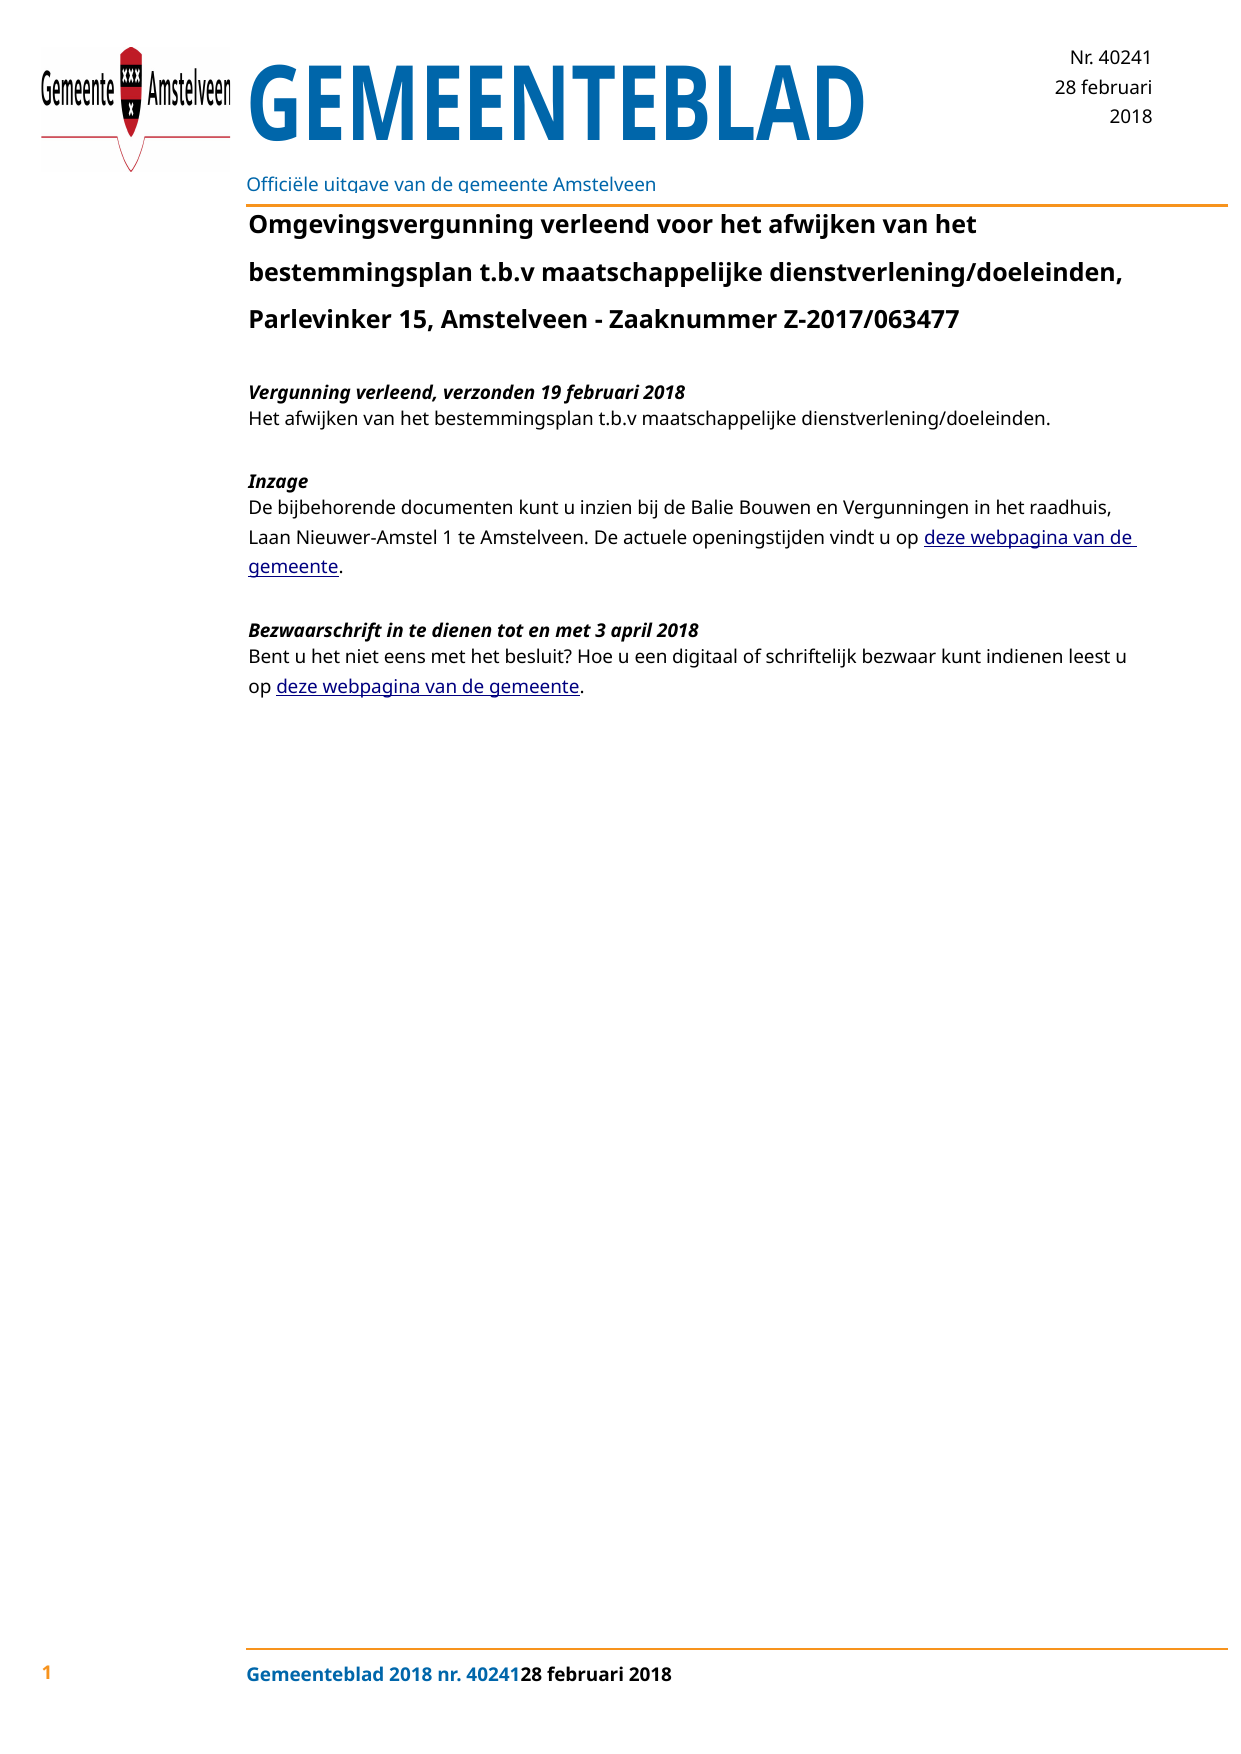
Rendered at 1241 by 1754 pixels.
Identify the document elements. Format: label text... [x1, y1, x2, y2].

text Bent u het niet eens met het besluit? Hoe u een digitaal of schriftelijk bezwaar kunt indienen leest u op deze webpagina van de gemeente. [248, 643, 1152, 699]
text Omgevingsvergunning verleend voor het afwijken van het bestemmingsplan t.b.v maatschappelijke dienstverlening/doeleinden, Parlevinker 15, Amstelveen - Zaaknummer Z-2017/063477 [248, 207, 1152, 336]
text Bezwaarschrift in te dienen tot en met 3 april 2018 [248, 618, 1152, 643]
picture [41, 47, 231, 172]
text Het afwijken van het bestemmingsplan t.b.v maatschappelijke dienstverlening/doeleinden. [248, 405, 1152, 431]
text De bijbehorende documenten kunt u inzien bij de Balie Bouwen en Vergunningen in het raadhuis, Laan Nieuwer-Amstel 1 te Amstelveen. De actuele openingstijden vindt u op deze webpagina van de gemeente. [248, 494, 1152, 579]
text Vergunning verleend, verzonden 19 februari 2018 [248, 379, 1152, 405]
text Inzage [248, 469, 1152, 494]
